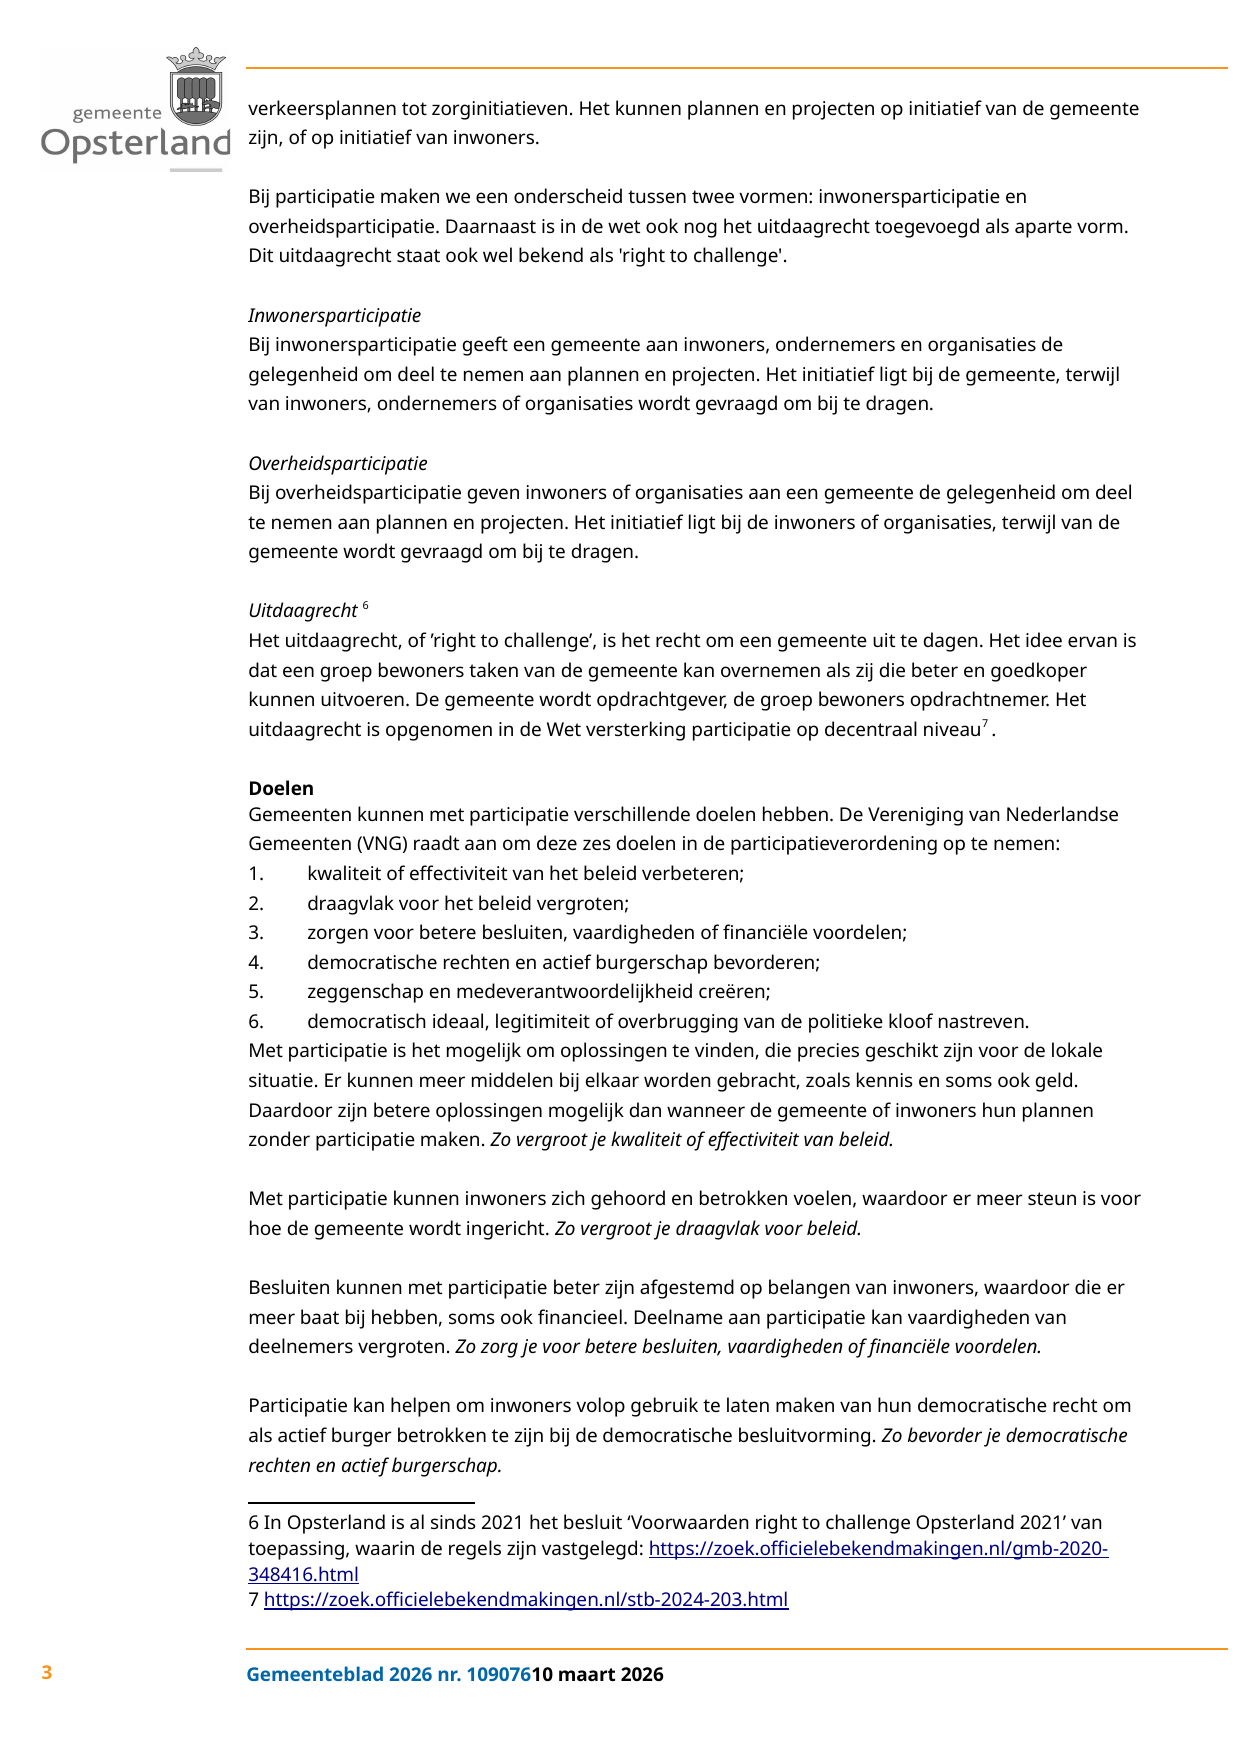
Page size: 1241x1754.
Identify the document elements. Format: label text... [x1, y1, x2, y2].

list kwaliteit of effectiviteit van het beleid verbeteren; [248, 860, 1152, 886]
list democratisch ideaal, legitimiteit of overbrugging van de politieke kloof nastreven. [248, 1008, 1152, 1034]
text In Opsterland is al sinds 2021 het besluit ‘Voorwaarden right to challenge Opsterland 2021’ van toepassing, waarin de regels zijn vastgelegd: https://zoek.officielebekendmakingen.nl/gmb-2020-348416.html [248, 1509, 1152, 1586]
text Bij participatie maken we een onderscheid tussen twee vormen: inwonersparticipatie en overheidsparticipatie. Daarnaast is in de wet ook nog het uitdaagrecht toegevoegd als aparte vorm. Dit uitdaagrecht staat ook wel bekend als 'right to challenge'. [248, 183, 1152, 268]
text Gemeenten kunnen met participatie verschillende doelen hebben. De Vereniging van Nederlandse Gemeenten (VNG) raadt aan om deze zes doelen in de participatieverordening op te nemen: [248, 801, 1152, 856]
text Overheidsparticipatie [248, 450, 1152, 476]
list democratische rechten en actief burgerschap bevorderen; [248, 949, 1152, 974]
list zeggenschap en medeverantwoordelijkheid creëren; [248, 978, 1152, 1004]
text Uitdaagrecht [248, 598, 1152, 623]
text Bij overheidsparticipatie geven inwoners of organisaties aan een gemeente de gelegenheid om deel te nemen aan plannen en projecten. Het initiatief ligt bij de inwoners of organisaties, terwijl van de gemeente wordt gevraagd om bij te dragen. [248, 479, 1152, 564]
picture [41, 47, 231, 172]
text Participatie kan helpen om inwoners volop gebruik te laten maken van hun democratische recht om als actief burger betrokken te zijn bij de democratische besluitvorming. Zo bevorder je democratische rechten en actief burgerschap. [248, 1393, 1152, 1477]
text Inwonersparticipatie [248, 302, 1152, 328]
text verkeersplannen tot zorginitiatieven. Het kunnen plannen en projecten op initiatief van de gemeente zijn, of op initiatief van inwoners. [248, 95, 1152, 150]
list draagvlak voor het beleid vergroten; [248, 890, 1152, 915]
text Met participatie kunnen inwoners zich gehoord en betrokken voelen, waardoor er meer steun is voor hoe de gemeente wordt ingericht. Zo vergroot je draagvlak voor beleid. [248, 1186, 1152, 1241]
text Doelen [248, 775, 1152, 801]
text https://zoek.officielebekendmakingen.nl/stb-2024-203.html [248, 1586, 1152, 1612]
list zorgen voor betere besluiten, vaardigheden of financiële voordelen; [248, 919, 1152, 945]
text Bij inwonersparticipatie geeft een gemeente aan inwoners, ondernemers en organisaties de gelegenheid om deel te nemen aan plannen en projecten. Het initiatief ligt bij de gemeente, terwijl van inwoners, ondernemers of organisaties wordt gevraagd om bij te dragen. [248, 331, 1152, 416]
text Besluiten kunnen met participatie beter zijn afgestemd op belangen van inwoners, waardoor die er meer baat bij hebben, soms ook financieel. Deelname aan participatie kan vaardigheden van deelnemers vergroten. Zo zorg je voor betere besluiten, vaardigheden of financiële voordelen. [248, 1274, 1152, 1359]
text Het uitdaagrecht, of ’right to challenge’, is het recht om een gemeente uit te dagen. Het idee ervan is dat een groep bewoners taken van de gemeente kan overnemen als zij die beter en goedkoper kunnen uitvoeren. De gemeente wordt opdrachtgever, de groep bewoners opdrachtnemer. Het uitdaagrecht is opgenomen in de Wet versterking participatie op decentraal niveau. [248, 627, 1152, 742]
text Met participatie is het mogelijk om oplossingen te vinden, die precies geschikt zijn voor de lokale situatie. Er kunnen meer middelen bij elkaar worden gebracht, zoals kennis en soms ook geld. Daardoor zijn betere oplossingen mogelijk dan wanneer de gemeente of inwoners hun plannen zonder participatie maken. Zo vergroot je kwaliteit of effectiviteit van beleid. [248, 1038, 1152, 1152]
